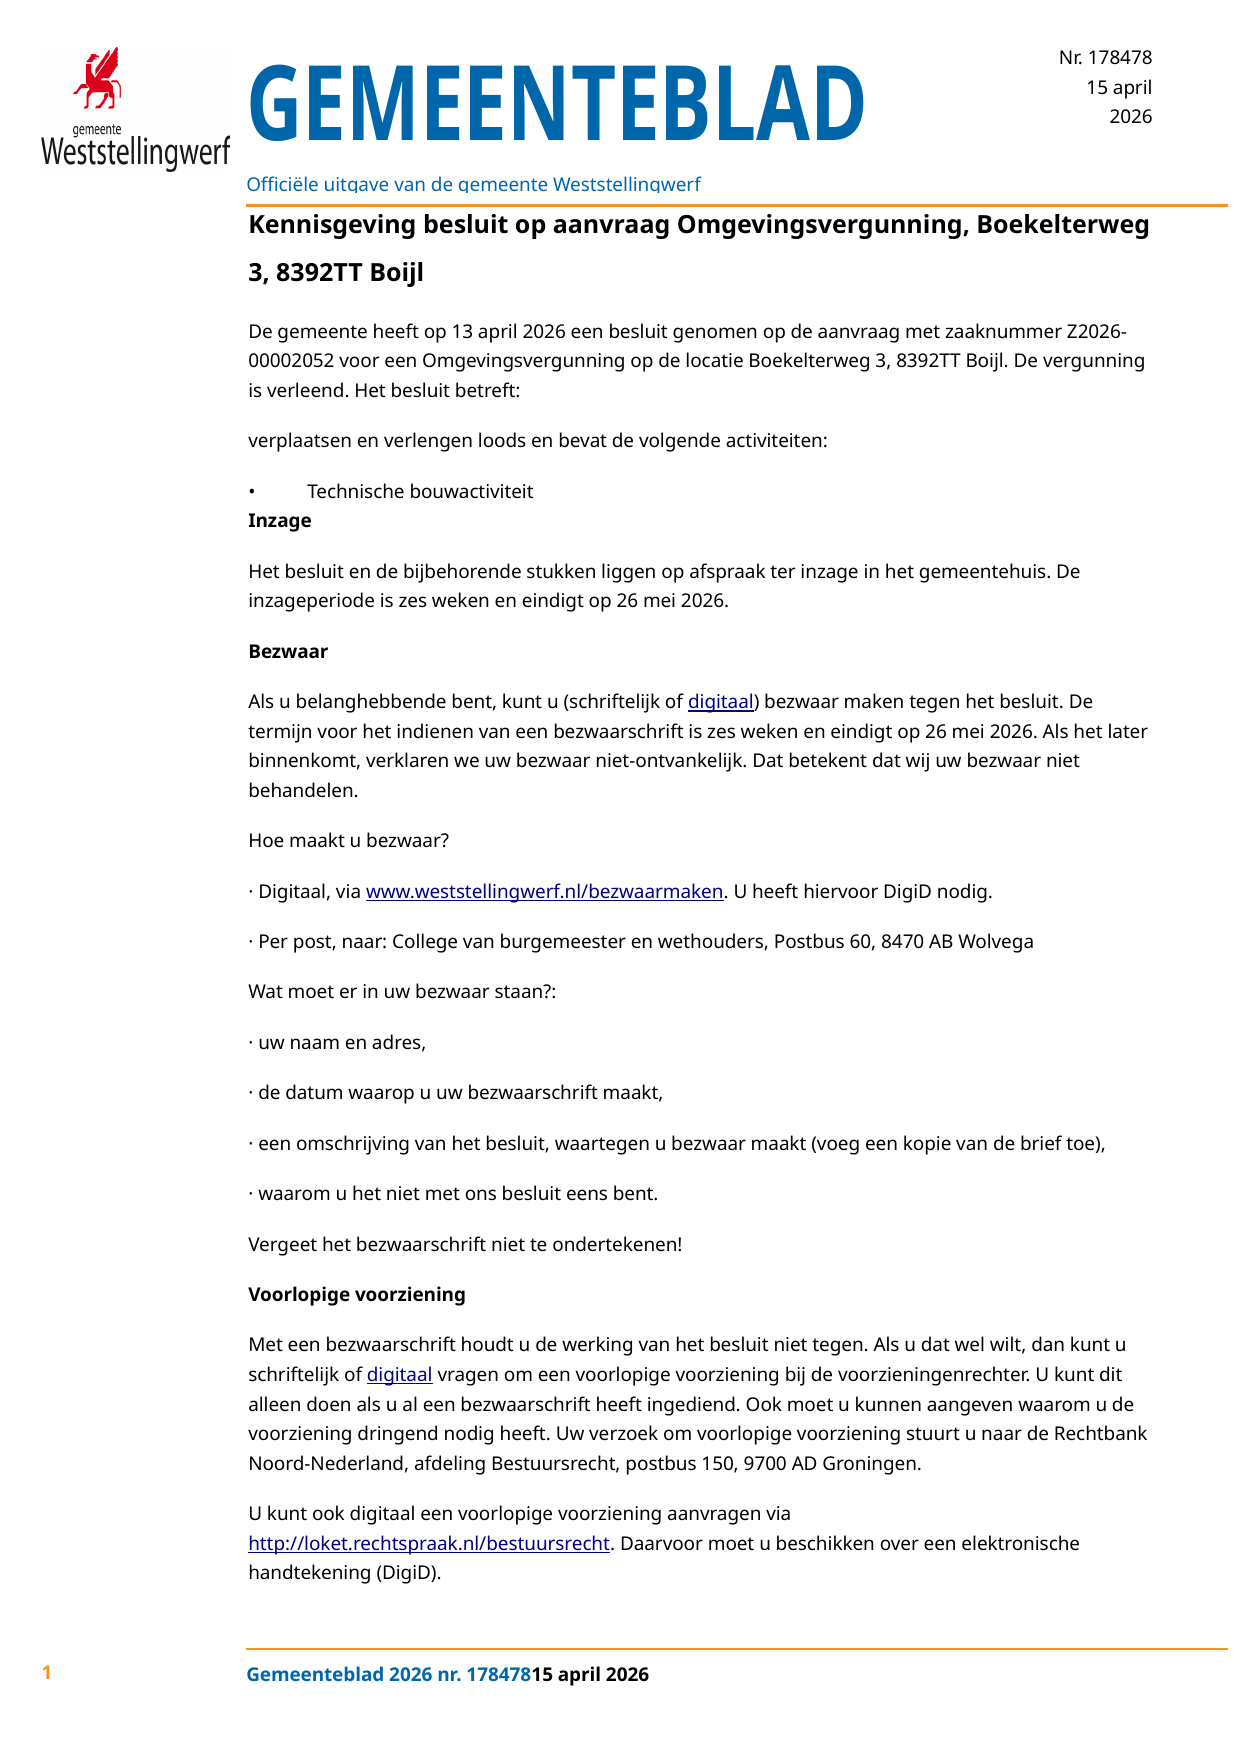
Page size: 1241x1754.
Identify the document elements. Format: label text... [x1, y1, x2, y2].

text · uw naam en adres, [248, 1029, 1152, 1055]
text · waarom u het niet met ons besluit eens bent. [248, 1180, 1152, 1206]
text Met een bezwaarschrift houdt u de werking van het besluit niet tegen. Als u dat wel wilt, dan kunt u schriftelijk of digitaal vragen om een voorlopige voorziening bij de voorzieningenrechter. U kunt dit alleen doen als u al een bezwaarschrift heeft ingediend. Ook moet u kunnen aangeven waarom u de voorziening dringend nodig heeft. Uw verzoek om voorlopige voorziening stuurt u naar de Rechtbank Noord-Nederland, afdeling Bestuursrecht, postbus 150, 9700 AD Groningen. [248, 1332, 1152, 1476]
text De gemeente heeft op 13 april 2026 een besluit genomen op de aanvraag met zaaknummer Z2026-00002052 voor een Omgevingsvergunning op de locatie Boekelterweg 3, 8392TT Boijl. De vergunning is verleend. Het besluit betreft: [248, 318, 1152, 403]
text · de datum waarop u uw bezwaarschrift maakt, [248, 1079, 1152, 1105]
text Inzage [248, 507, 1152, 533]
text Bezwaar [248, 638, 1152, 664]
text verplaatsen en verlengen loods en bevat de volgende activiteiten: [248, 427, 1152, 453]
text Vergeet het bezwaarschrift niet te ondertekenen! [248, 1231, 1152, 1257]
text · Digitaal, via www.weststellingwerf.nl/bezwaarmaken. U heeft hiervoor DigiD nodig. [248, 878, 1152, 904]
picture [41, 47, 231, 172]
text Als u belanghebbende bent, kunt u (schriftelijk of digitaal) bezwaar maken tegen het besluit. De termijn voor het indienen van een bezwaarschrift is zes weken en eindigt op 26 mei 2026. Als het later binnenkomt, verklaren we uw bezwaar niet-ontvankelijk. Dat betekent dat wij uw bezwaar niet behandelen. [248, 688, 1152, 803]
text Wat moet er in uw bezwaar staan?: [248, 979, 1152, 1004]
text · Per post, naar: College van burgemeester en wethouders, Postbus 60, 8470 AB Wolvega [248, 928, 1152, 954]
list Technische bouwactiviteit [248, 478, 1152, 504]
text Kennisgeving besluit op aanvraag Omgevingsvergunning, Boekelterweg 3, 8392TT Boijl [248, 207, 1152, 288]
text Het besluit en de bijbehorende stukken liggen op afspraak ter inzage in het gemeentehuis. De inzageperiode is zes weken en eindigt op 26 mei 2026. [248, 558, 1152, 613]
text · een omschrijving van het besluit, waartegen u bezwaar maakt (voeg een kopie van de brief toe), [248, 1130, 1152, 1156]
text U kunt ook digitaal een voorlopige voorziening aanvragen via http://loket.rechtspraak.nl/bestuursrecht. Daarvoor moet u beschikken over een elektronische handtekening (DigiD). [248, 1500, 1152, 1585]
text Voorlopige voorziening [248, 1281, 1152, 1307]
text Hoe maakt u bezwaar? [248, 827, 1152, 853]
